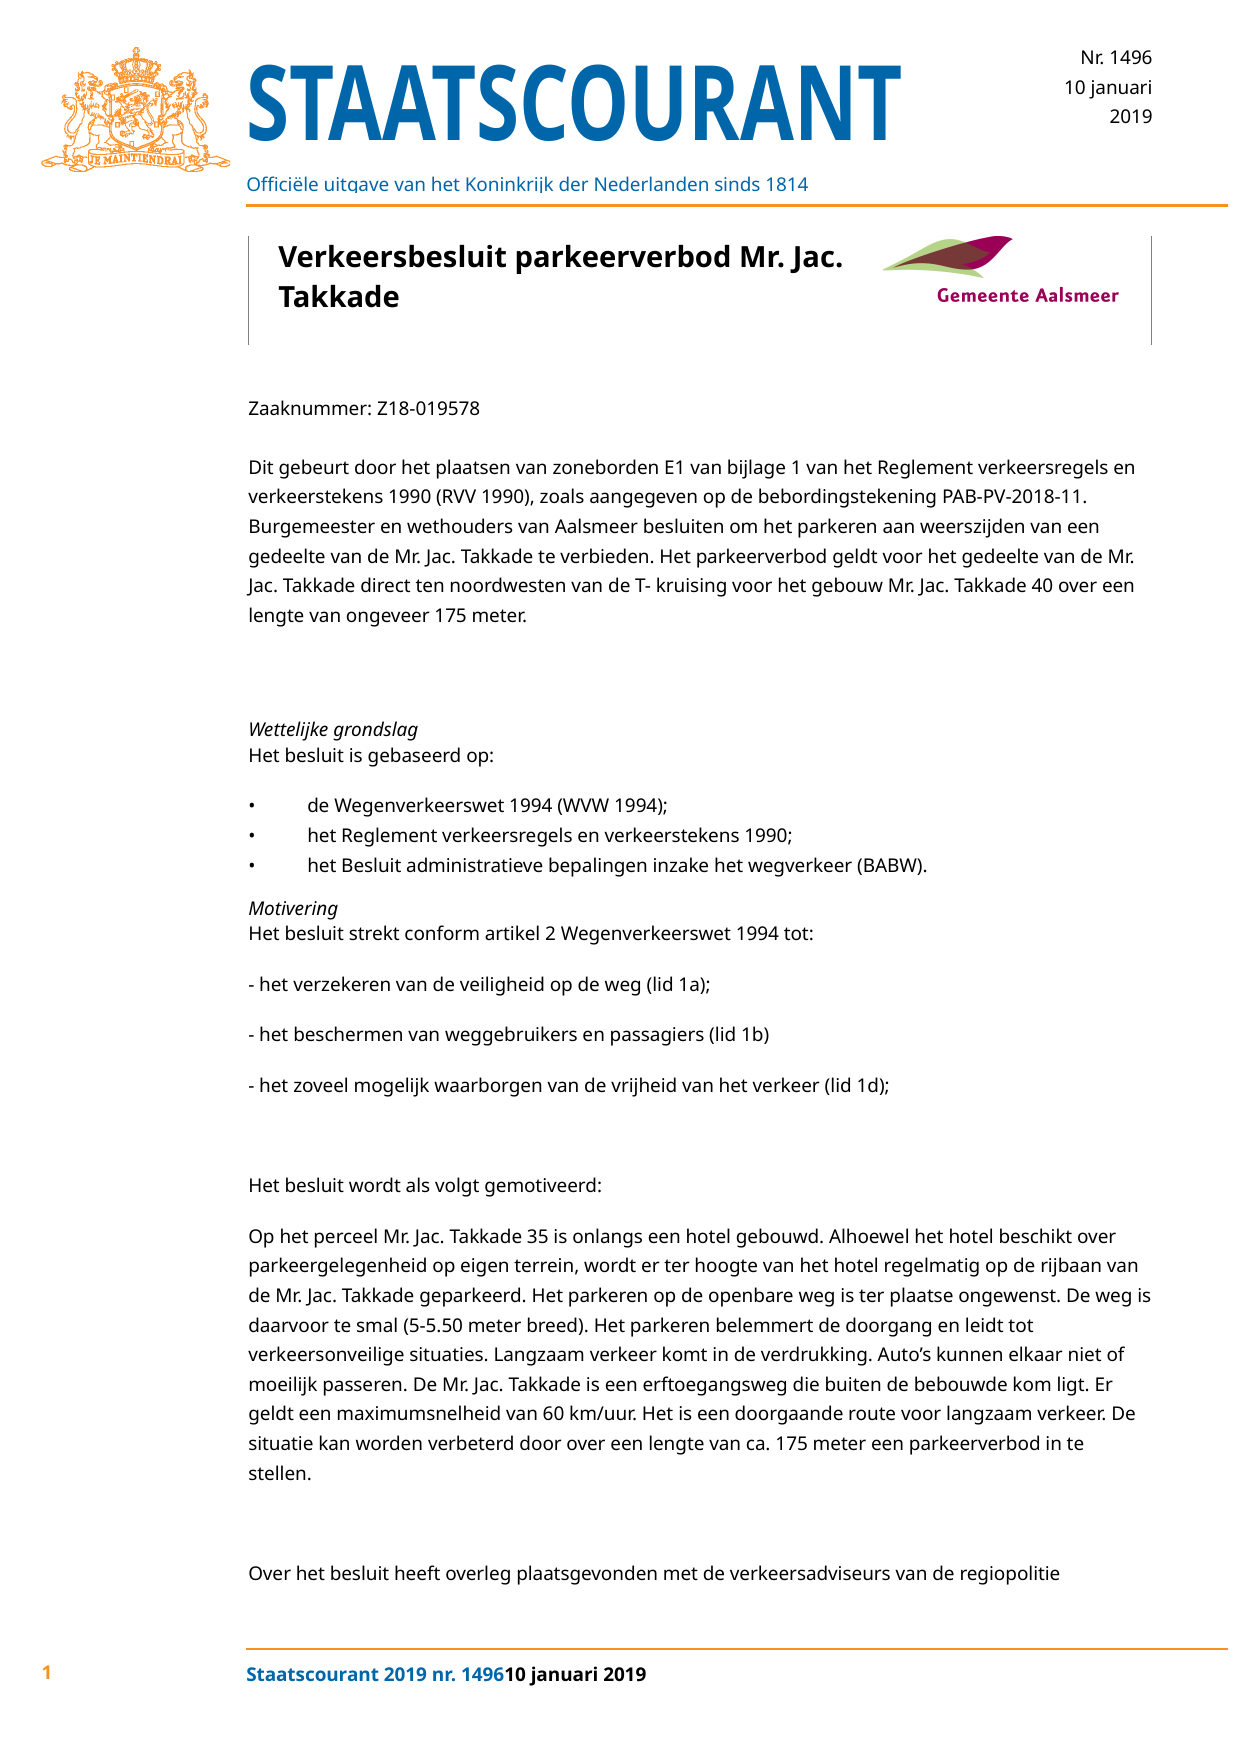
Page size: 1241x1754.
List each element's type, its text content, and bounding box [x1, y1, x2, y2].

list het Reglement verkeersregels en verkeerstekens 1990; [248, 822, 1152, 848]
list het Besluit administratieve bepalingen inzake het wegverkeer (BABW). [248, 852, 1152, 877]
text Burgemeester en wethouders van Aalsmeer besluiten om het parkeren aan weerszijden van een gedeelte van de Mr. Jac. Takkade te verbieden. Het parkeerverbod geldt voor het gedeelte van de Mr. Jac. Takkade direct ten noordwesten van de T- kruising voor het gebouw Mr. Jac. Takkade 40 over een lengte van ongeveer 175 meter. [248, 513, 1152, 628]
list de Wegenverkeerswet 1994 (WVW 1994); [248, 793, 1152, 818]
picture [41, 47, 231, 172]
table_header Verkeersbesluit parkeerverbod Mr. Jac. Takkade [249, 236, 850, 345]
text Het besluit strekt conform artikel 2 Wegenverkeerswet 1994 tot: [248, 921, 1152, 946]
text Motivering [248, 895, 1152, 921]
text - het verzekeren van de veiligheid op de weg (lid 1a); [248, 971, 1152, 997]
text Het besluit wordt als volgt gemotiveerd: [248, 1173, 1152, 1198]
text Op het perceel Mr. Jac. Takkade 35 is onlangs een hotel gebouwd. Alhoewel het hotel beschikt over parkeergelegenheid op eigen terrein, wordt er ter hoogte van het hotel regelmatig op de rijbaan van de Mr. Jac. Takkade geparkeerd. Het parkeren op de openbare weg is ter plaatse ongewenst. De weg is daarvoor te smal (5-5.50 meter breed). Het parkeren belemmert de doorgang en leidt tot verkeersonveilige situaties. Langzaam verkeer komt in de verdrukking. Auto’s kunnen elkaar niet of moeilijk passeren. De Mr. Jac. Takkade is een erftoegangsweg die buiten de bebouwde kom ligt. Er geldt een maximumsnelheid van 60 km/uur. Het is een doorgaande route voor langzaam verkeer. De situatie kan worden verbeterd door over een lengte van ca. 175 meter een parkeerverbod in te stellen. [248, 1223, 1152, 1486]
text Dit gebeurt door het plaatsen van zoneborden E1 van bijlage 1 van het Reglement verkeersregels en verkeerstekens 1990 (RVV 1990), zoals aangegeven op de bebordingstekening PAB-PV-2018-11. [248, 454, 1152, 509]
text Zaaknummer: Z18-019578 [248, 395, 1152, 421]
picture [882, 236, 1119, 302]
table_header [850, 236, 1151, 345]
text Wettelijke grondslag [248, 716, 1152, 742]
text Het besluit is gebaseerd op: [248, 742, 1152, 768]
text Over het besluit heeft overleg plaatsgevonden met de verkeersadviseurs van de regiopolitie [248, 1561, 1152, 1586]
text - het beschermen van weggebruikers en passagiers (lid 1b) [248, 1021, 1152, 1047]
text - het zoveel mogelijk waarborgen van de vrijheid van het verkeer (lid 1d); [248, 1072, 1152, 1098]
